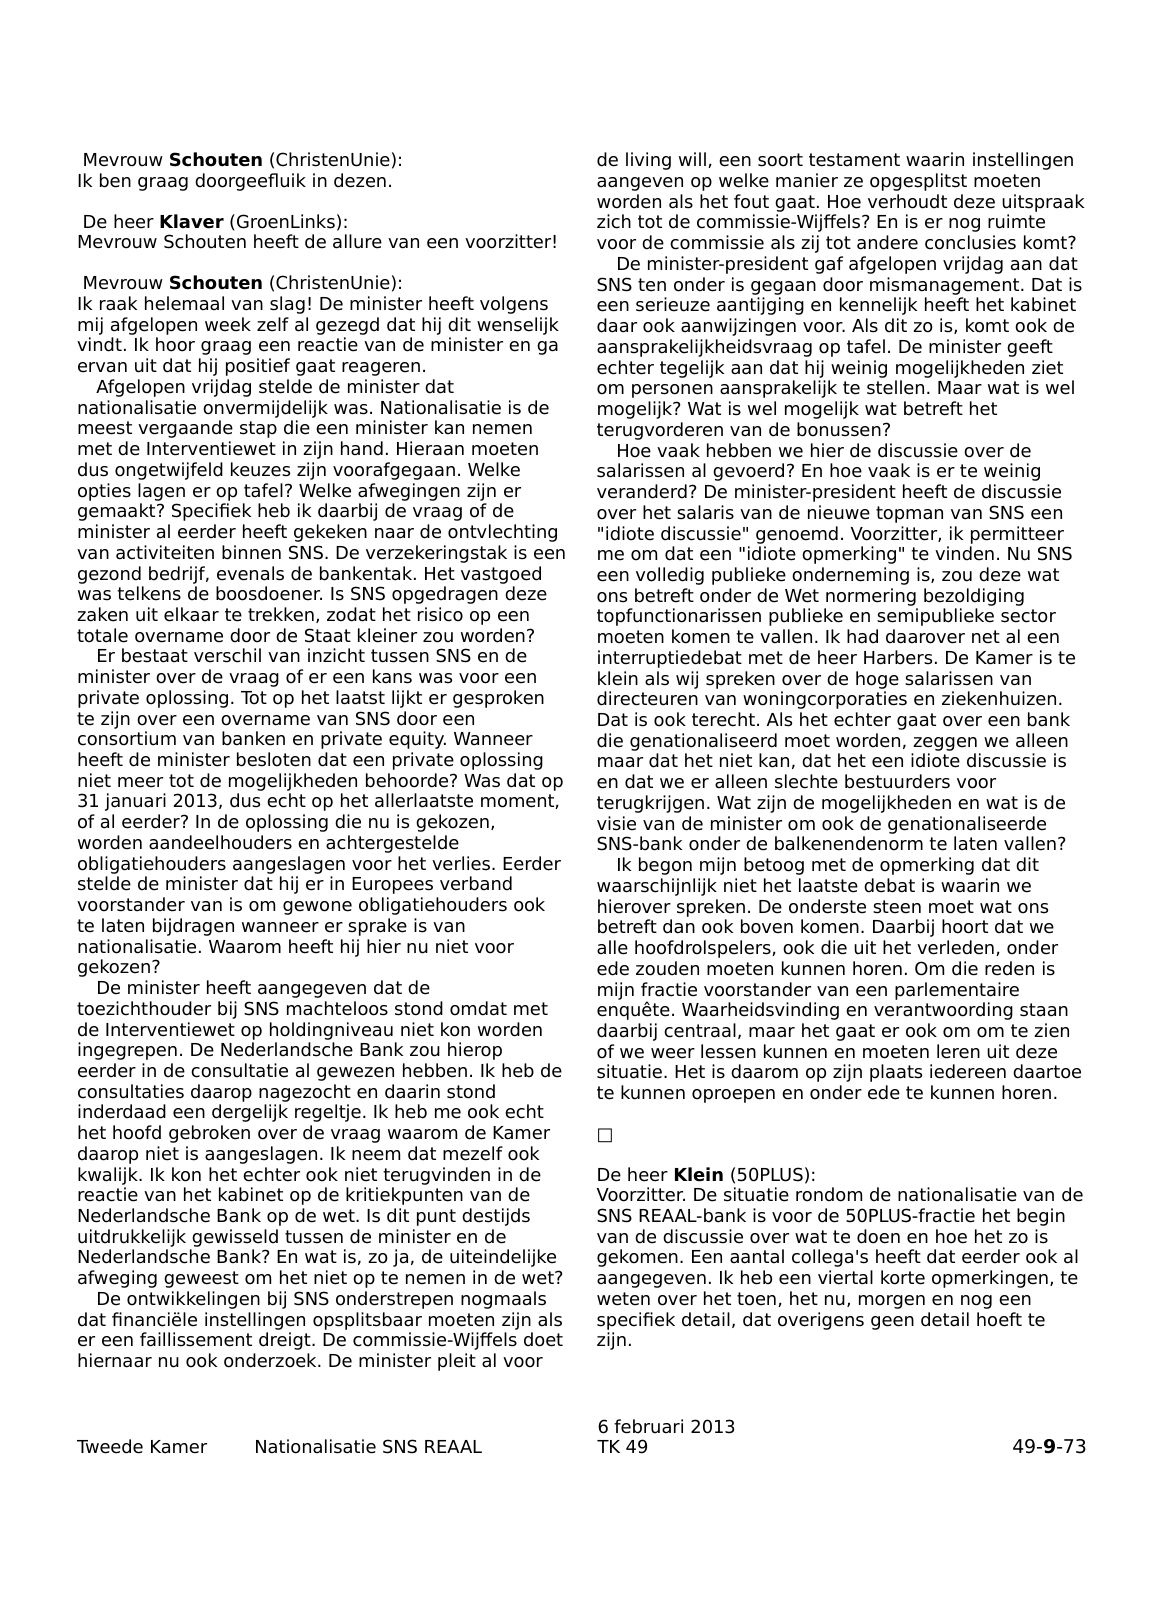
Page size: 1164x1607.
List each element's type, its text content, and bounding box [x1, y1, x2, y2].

text Mevrouw Schouten (ChristenUnie): [77, 273, 567, 294]
text Ik begon mijn betoog met de opmerking dat dit waarschijnlijk niet het laatste debat is waarin we hierover spreken. De onderste steen moet wat ons betreft dan ook boven komen. Daarbij hoort dat we alle hoofdrolspelers, ook die uit het verleden, onder ede zouden moeten kunnen horen. Om die reden is mijn fractie voorstander van een parlementaire enquête. Waarheidsvinding en verantwoording staan daarbij centraal, maar het gaat er ook om om te zien of we weer lessen kunnen en moeten leren uit deze situatie. Het is daarom op zijn plaats iedereen daartoe te kunnen oproepen en onder ede te kunnen horen. [596, 855, 1087, 1104]
text Hoe vaak hebben we hier de discussie over de salarissen al gevoerd? En hoe vaak is er te weinig veranderd? De minister-president heeft de discussie over het salaris van de nieuwe topman van SNS een "idiote discussie" genoemd. Voorzitter, ik permitteer me om dat een "idiote opmerking" te vinden. Nu SNS een volledig publieke onderneming is, zou deze wat ons betreft onder de Wet normering bezoldiging topfunctionarissen publieke en semipublieke sector moeten komen te vallen. Ik had daarover net al een interruptiedebat met de heer Harbers. De Kamer is te klein als wij spreken over de hoge salarissen van directeuren van woningcorporaties en ziekenhuizen. Dat is ook terecht. Als het echter gaat over een bank die genationaliseerd moet worden, zeggen we alleen maar dat het niet kan, dat het een idiote discussie is en dat we er alleen slechte bestuurders voor terugkrijgen. Wat zijn de mogelijkheden en wat is de visie van de minister om ook de genationaliseerde SNS-bank onder de balkenendenorm te laten vallen? [596, 440, 1087, 855]
text Er bestaat verschil van inzicht tussen SNS en de minister over de vraag of er een kans was voor een private oplossing. Tot op het laatst lijkt er gesproken te zijn over een overname van SNS door een consortium van banken en private equity. Wanneer heeft de minister besloten dat een private oplossing niet meer tot de mogelijkheden behoorde? Was dat op 31 januari 2013, dus echt op het allerlaatste moment, of al eerder? In de oplossing die nu is gekozen, worden aandeelhouders en achtergestelde obligatiehouders aangeslagen voor het verlies. Eerder stelde de minister dat hij er in Europees verband voorstander van is om gewone obligatiehouders ook te laten bijdragen wanneer er sprake is van nationalisatie. Waarom heeft hij hier nu niet voor gekozen? [77, 646, 567, 978]
text Voorzitter. De situatie rondom de nationalisatie van de SNS REAAL-bank is voor de 50PLUS-fractie het begin van de discussie over wat te doen en hoe het zo is gekomen. Een aantal collega's heeft dat eerder ook al aangegeven. Ik heb een viertal korte opmerkingen, te weten over het toen, het nu, morgen en nog een specifiek detail, dat overigens geen detail hoeft te zijn. [596, 1185, 1087, 1351]
text □ [596, 1124, 1087, 1144]
text De ontwikkelingen bij SNS onderstrepen nogmaals dat financiële instellingen opsplitsbaar moeten zijn als er een faillissement dreigt. De commissie-Wijffels doet hiernaar nu ook onderzoek. De minister pleit al voor [77, 1289, 567, 1372]
text Ik ben graag doorgeefluik in dezen. [77, 171, 567, 192]
text De heer Klaver (GroenLinks): [77, 212, 567, 232]
text De minister heeft aangegeven dat de toezichthouder bij SNS machteloos stond omdat met de Interventiewet op holdingniveau niet kon worden ingegrepen. De Nederlandsche Bank zou hierop eerder in de consultatie al gewezen hebben. Ik heb de consultaties daarop nagezocht en daarin stond inderdaad een dergelijk regeltje. Ik heb me ook echt het hoofd gebroken over de vraag waarom de Kamer daarop niet is aangeslagen. Ik neem dat mezelf ook kwalijk. Ik kon het echter ook niet terugvinden in de reactie van het kabinet op de kritiekpunten van de Nederlandsche Bank op de wet. Is dit punt destijds uitdrukkelijk gewisseld tussen de minister en de Nederlandsche Bank? En wat is, zo ja, de uiteindelijke afweging geweest om het niet op te nemen in de wet? [77, 978, 567, 1289]
text De minister-president gaf afgelopen vrijdag aan dat SNS ten onder is gegaan door mismanagement. Dat is een serieuze aantijging en kennelijk heeft het kabinet daar ook aanwijzingen voor. Als dit zo is, komt ook de aansprakelijkheidsvraag op tafel. De minister geeft echter tegelijk aan dat hij weinig mogelijkheden ziet om personen aansprakelijk te stellen. Maar wat is wel mogelijk? Wat is wel mogelijk wat betreft het terugvorderen van de bonussen? [596, 254, 1087, 440]
text Ik raak helemaal van slag! De minister heeft volgens mij afgelopen week zelf al gezegd dat hij dit wenselijk vindt. Ik hoor graag een reactie van de minister en ga ervan uit dat hij positief gaat reageren. [77, 294, 567, 377]
text De heer Klein (50PLUS): [596, 1164, 1087, 1185]
text Mevrouw Schouten (ChristenUnie): [77, 150, 567, 171]
text de living will, een soort testament waarin instellingen aangeven op welke manier ze opgesplitst moeten worden als het fout gaat. Hoe verhoudt deze uitspraak zich tot de commissie-Wijffels? En is er nog ruimte voor de commissie als zij tot andere conclusies komt? [596, 150, 1087, 254]
text Mevrouw Schouten heeft de allure van een voorzitter! [77, 232, 567, 253]
text Afgelopen vrijdag stelde de minister dat nationalisatie onvermijdelijk was. Nationalisatie is de meest vergaande stap die een minister kan nemen met de Interventiewet in zijn hand. Hieraan moeten dus ongetwijfeld keuzes zijn voorafgegaan. Welke opties lagen er op tafel? Welke afwegingen zijn er gemaakt? Specifiek heb ik daarbij de vraag of de minister al eerder heeft gekeken naar de ontvlechting van activiteiten binnen SNS. De verzekeringstak is een gezond bedrijf, evenals de bankentak. Het vastgoed was telkens de boosdoener. Is SNS opgedragen deze zaken uit elkaar te trekken, zodat het risico op een totale overname door de Staat kleiner zou worden? [77, 377, 567, 646]
